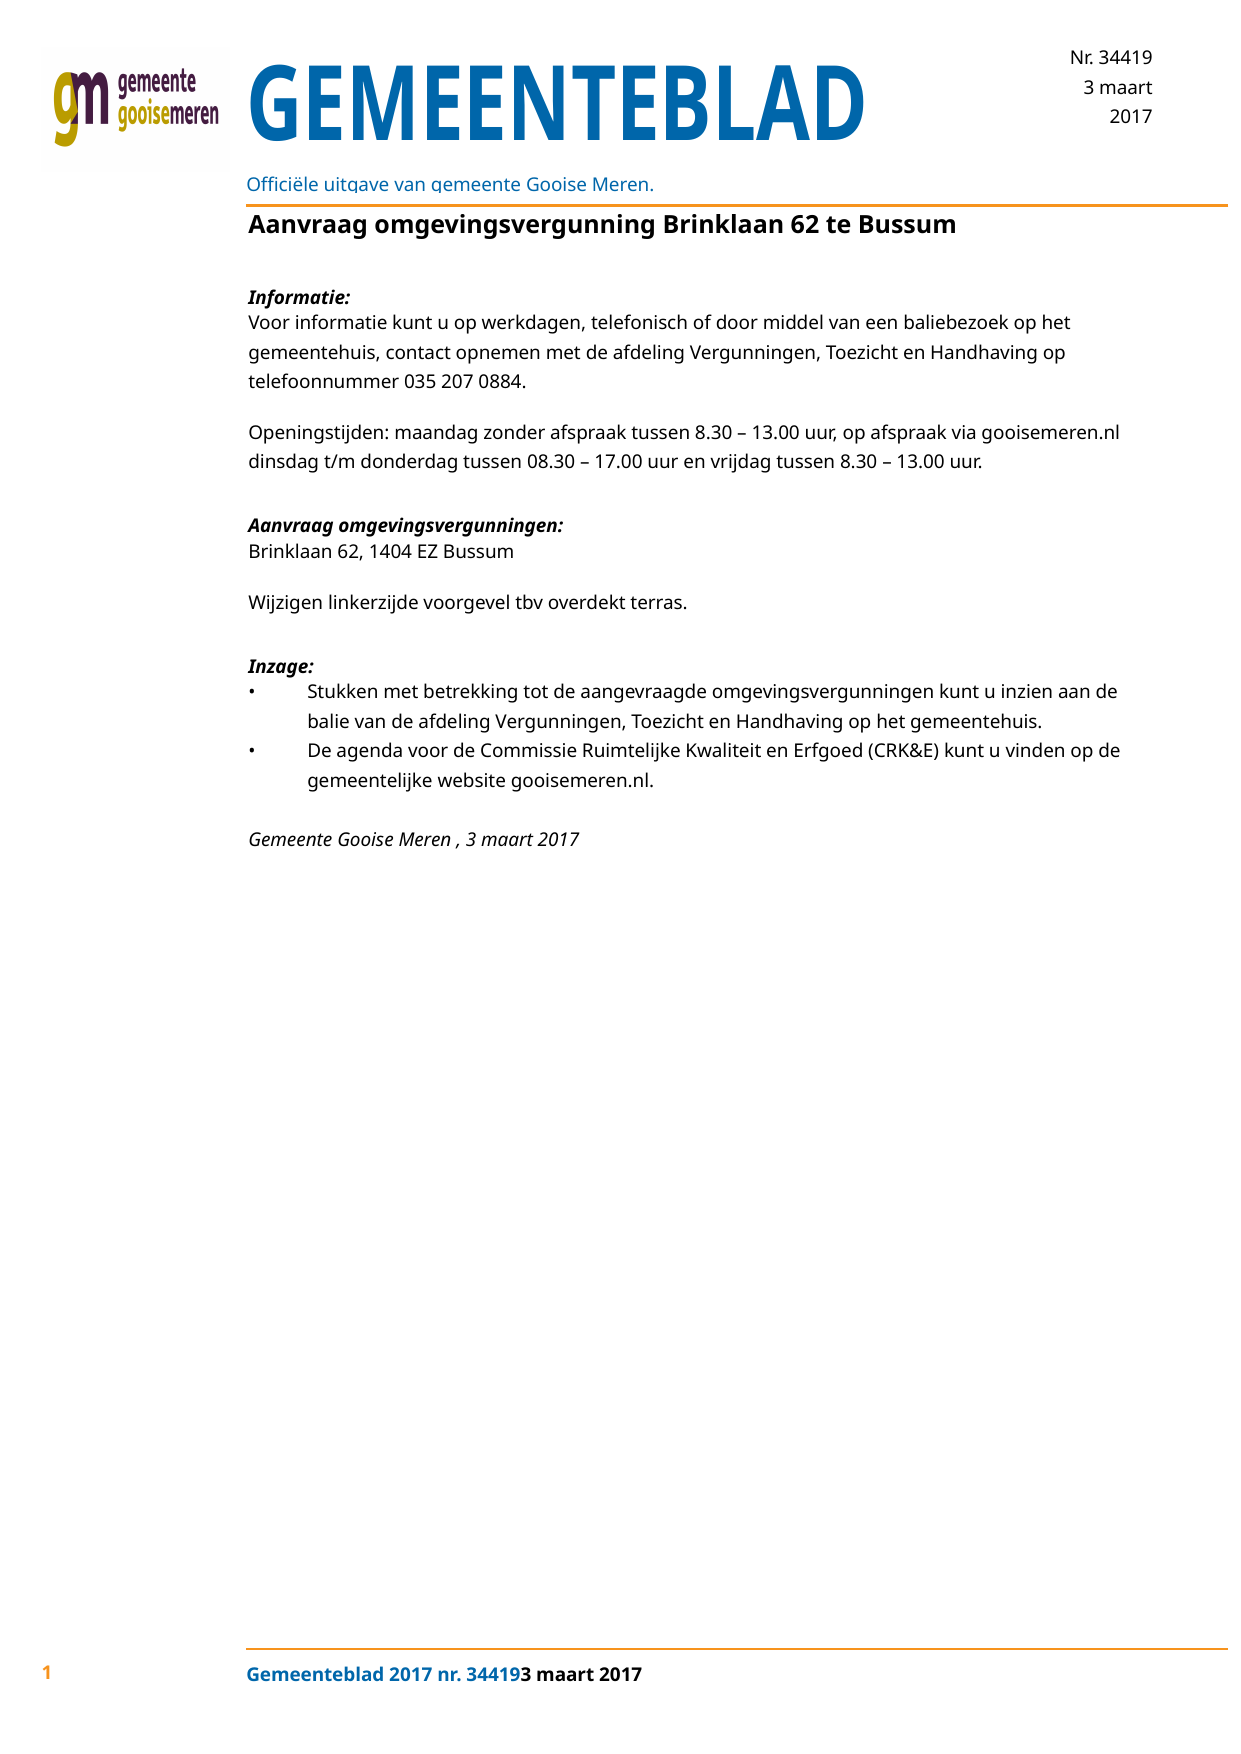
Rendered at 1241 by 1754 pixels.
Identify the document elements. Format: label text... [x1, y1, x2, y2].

list Stukken met betrekking tot de aangevraagde omgevingsvergunningen kunt u inzien aan de balie van de afdeling Vergunningen, Toezicht en Handhaving op het gemeentehuis. [248, 678, 1152, 734]
text Brinklaan 62, 1404 EZ Bussum [248, 538, 1152, 564]
list De agenda voor de Commissie Ruimtelijke Kwaliteit en Erfgoed (CRK&E) kunt u vinden op de gemeentelijke website gooisemeren.nl. [248, 738, 1152, 793]
text Openingstijden: maandag zonder afspraak tussen 8.30 – 13.00 uur, op afspraak via gooisemeren.nl dinsdag t/m donderdag tussen 08.30 – 17.00 uur en vrijdag tussen 8.30 – 13.00 uur. [248, 419, 1152, 474]
text Aanvraag omgevingsvergunningen: [248, 513, 1152, 538]
text Wijzigen linkerzijde voorgevel tbv overdekt terras. [248, 589, 1152, 614]
text Voor informatie kunt u op werkdagen, telefonisch of door middel van een baliebezoek op het gemeentehuis, contact opnemen met de afdeling Vergunningen, Toezicht en Handhaving op telefoonnummer 035 207 0884. [248, 309, 1152, 394]
text Inzage: [248, 653, 1152, 678]
picture [41, 47, 231, 172]
text Aanvraag omgevingsvergunning Brinklaan 62 te Bussum [248, 207, 1152, 241]
text Informatie: [248, 284, 1152, 309]
text Gemeente Gooise Meren , 3 maart 2017 [248, 826, 1152, 852]
